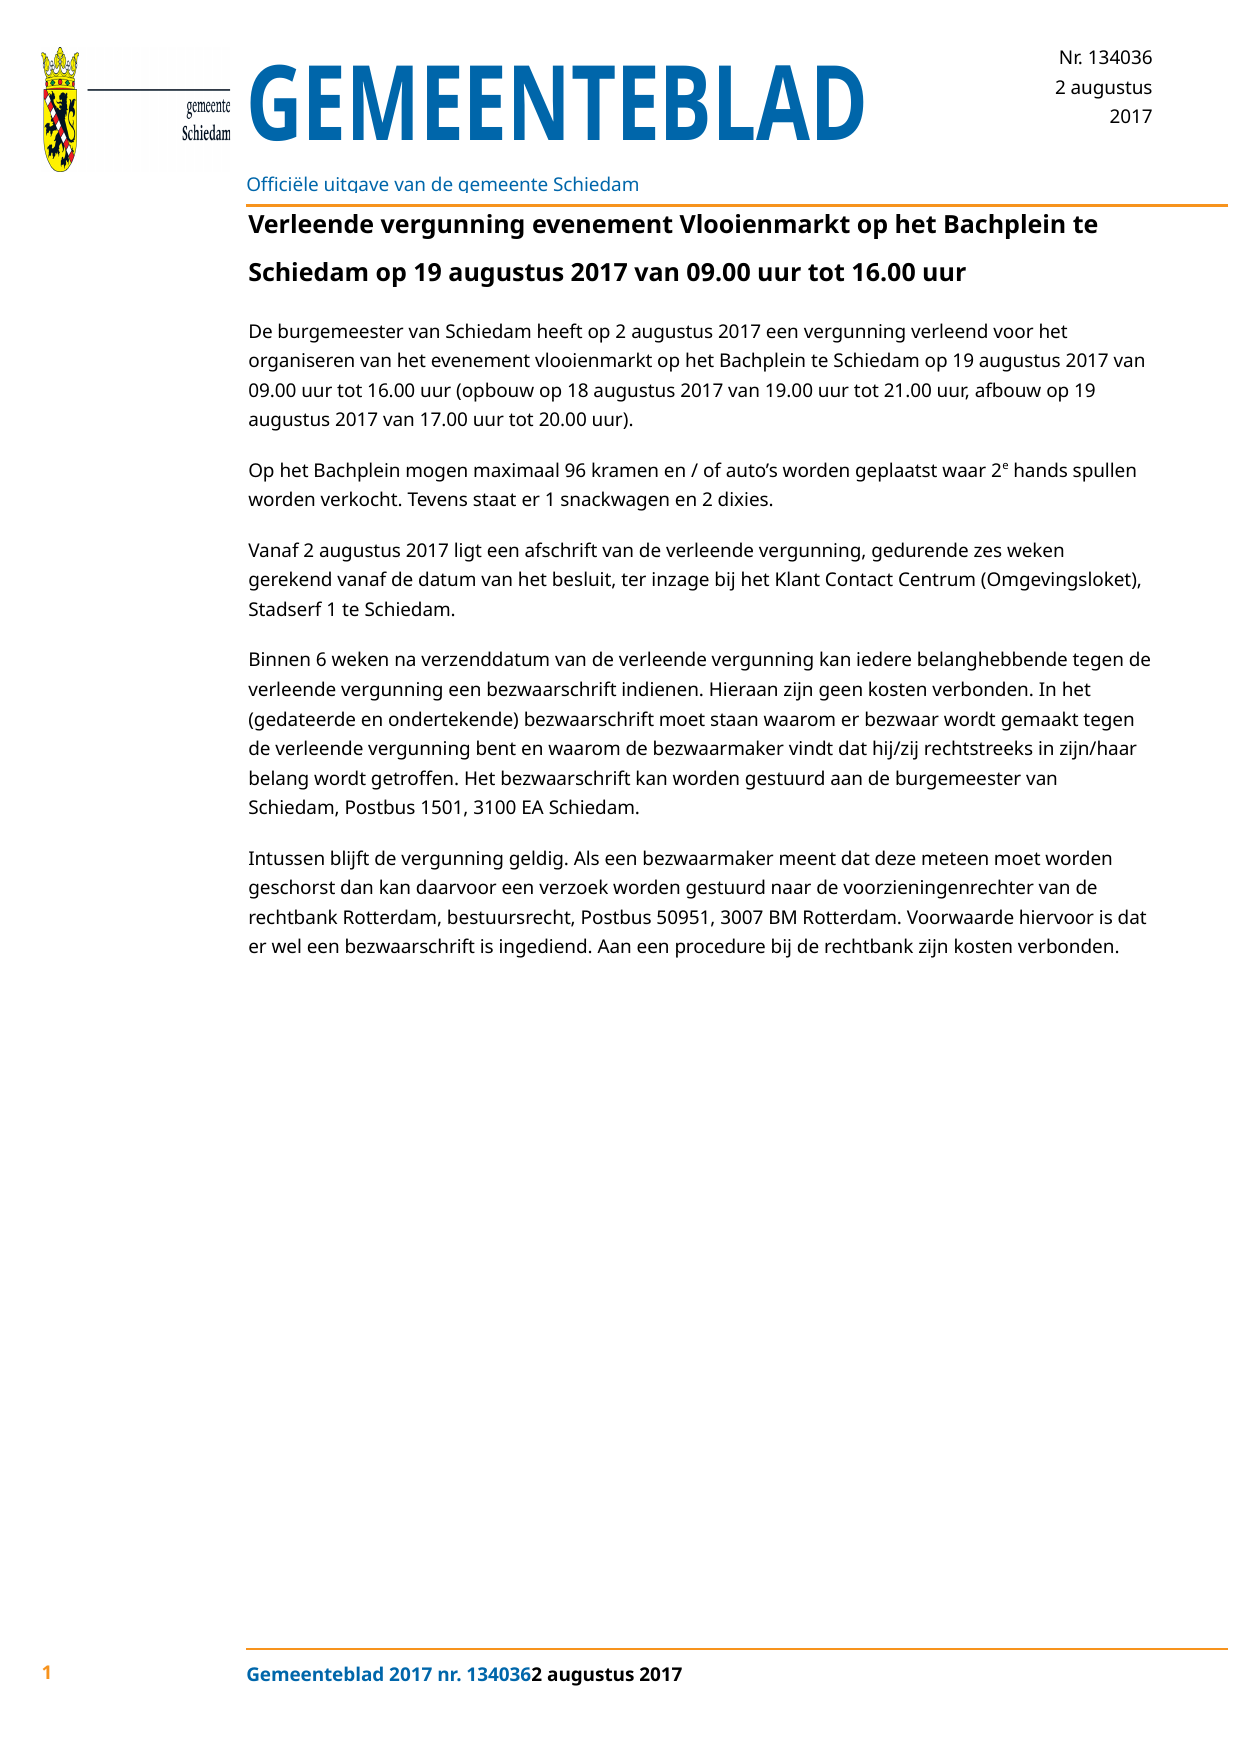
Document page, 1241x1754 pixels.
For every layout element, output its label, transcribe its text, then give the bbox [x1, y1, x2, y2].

text Op het Bachplein mogen maximaal 96 kramen en / of auto’s worden geplaatst waar 2e hands spullen worden verkocht. Tevens staat er 1 snackwagen en 2 dixies. [248, 457, 1152, 512]
picture [41, 47, 231, 172]
text Intussen blijft de vergunning geldig. Als een bezwaarmaker meent dat deze meteen moet worden geschorst dan kan daarvoor een verzoek worden gestuurd naar de voorzieningenrechter van de rechtbank Rotterdam, bestuursrecht, Postbus 50951, 3007 BM Rotterdam. Voorwaarde hiervoor is dat er wel een bezwaarschrift is ingediend. Aan een procedure bij de rechtbank zijn kosten verbonden. [248, 845, 1152, 959]
text De burgemeester van Schiedam heeft op 2 augustus 2017 een vergunning verleend voor het organiseren van het evenement vlooienmarkt op het Bachplein te Schiedam op 19 augustus 2017 van 09.00 uur tot 16.00 uur (opbouw op 18 augustus 2017 van 19.00 uur tot 21.00 uur, afbouw op 19 augustus 2017 van 17.00 uur tot 20.00 uur). [248, 318, 1152, 432]
text Vanaf 2 augustus 2017 ligt een afschrift van de verleende vergunning, gedurende zes weken gerekend vanaf de datum van het besluit, ter inzage bij het Klant Contact Centrum (Omgevingsloket), Stadserf 1 te Schiedam. [248, 537, 1152, 622]
text Verleende vergunning evenement Vlooienmarkt op het Bachplein te Schiedam op 19 augustus 2017 van 09.00 uur tot 16.00 uur [248, 207, 1152, 288]
text Binnen 6 weken na verzenddatum van de verleende vergunning kan iedere belanghebbende tegen de verleende vergunning een bezwaarschrift indienen. Hieraan zijn geen kosten verbonden. In het (gedateerde en ondertekende) bezwaarschrift moet staan waarom er bezwaar wordt gemaakt tegen de verleende vergunning bent en waarom de bezwaarmaker vindt dat hij/zij rechtstreeks in zijn/haar belang wordt getroffen. Het bezwaarschrift kan worden gestuurd aan de burgemeester van Schiedam, Postbus 1501, 3100 EA Schiedam. [248, 647, 1152, 820]
